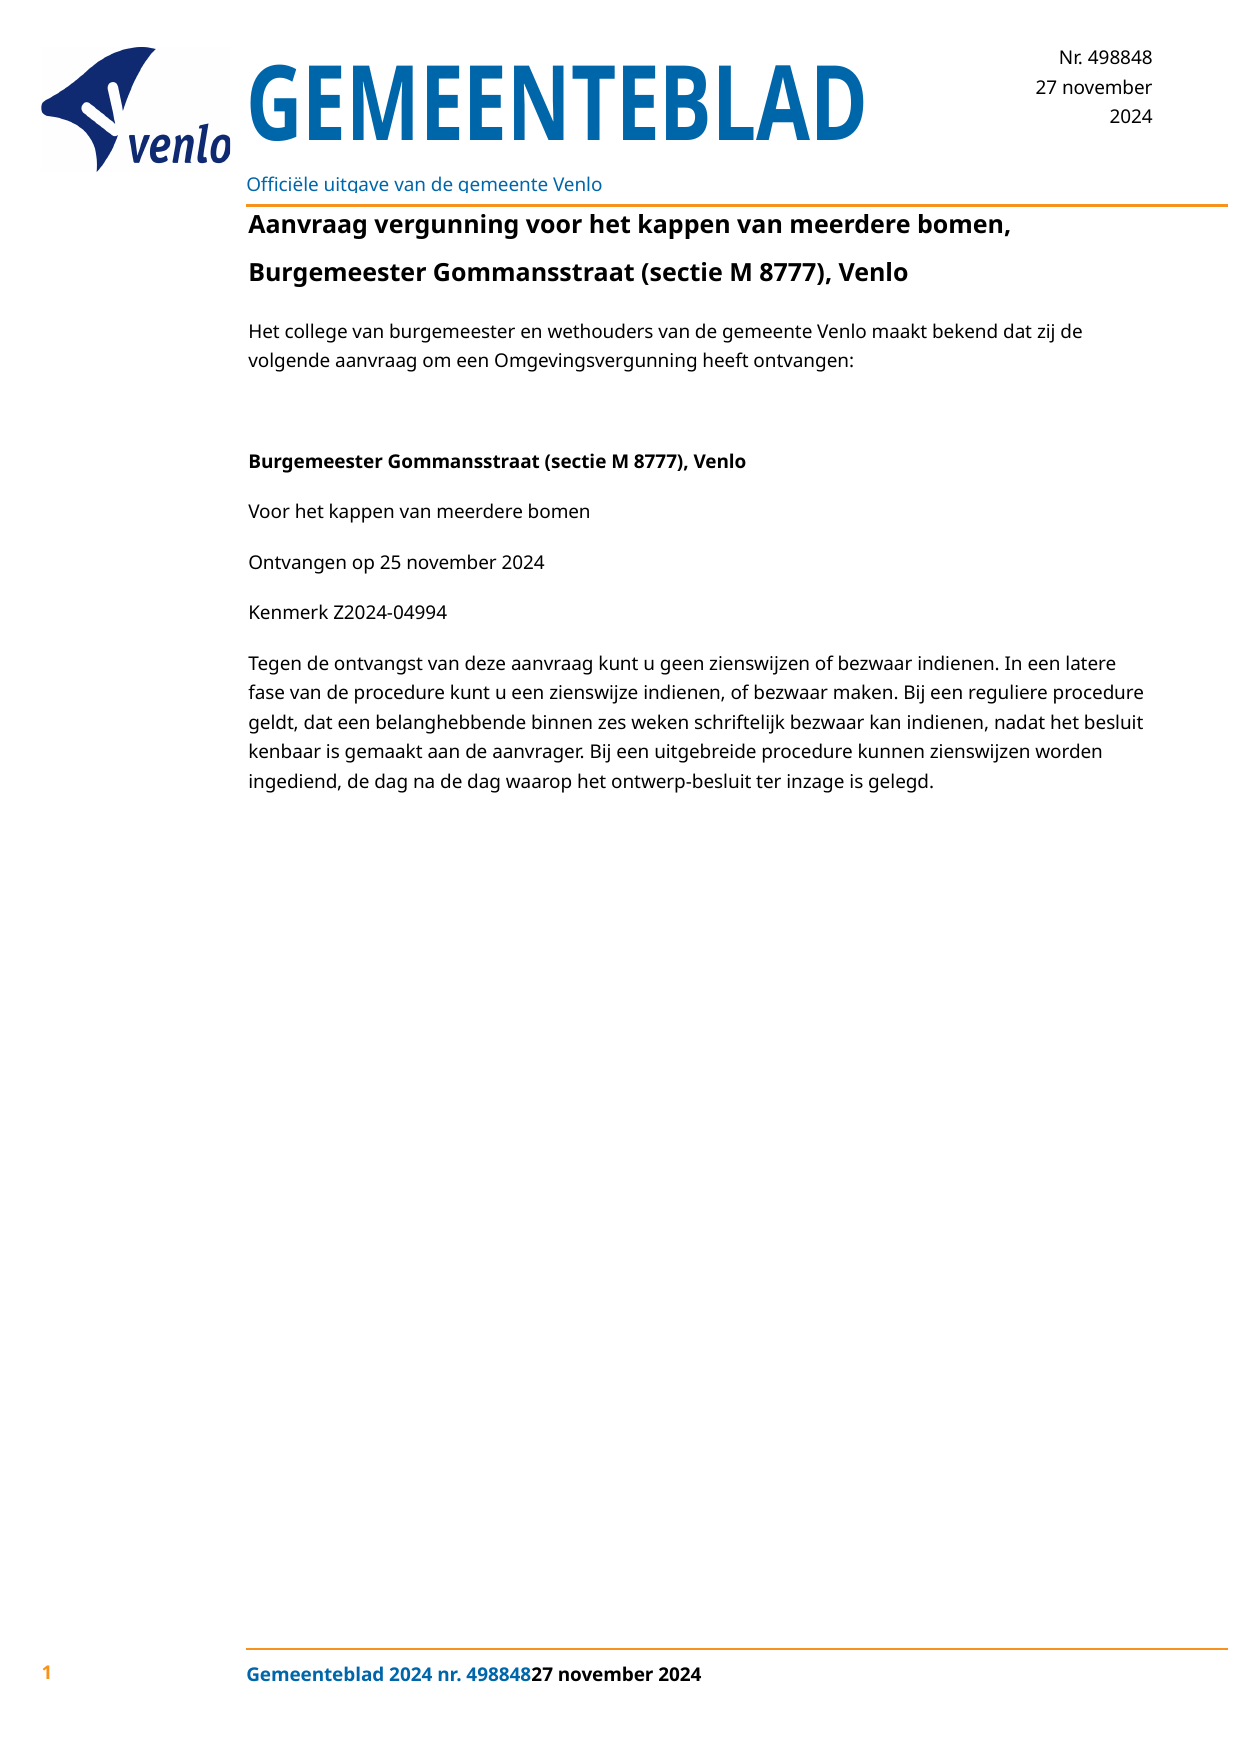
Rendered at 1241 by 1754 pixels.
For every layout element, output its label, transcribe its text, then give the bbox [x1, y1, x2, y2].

text Kenmerk Z2024-04994 [248, 599, 1152, 625]
text Aanvraag vergunning voor het kappen van meerdere bomen, Burgemeester Gommansstraat (sectie M 8777), Venlo [248, 207, 1152, 288]
text Ontvangen op 25 november 2024 [248, 549, 1152, 575]
text Voor het kappen van meerdere bomen [248, 499, 1152, 524]
text Het college van burgemeester en wethouders van de gemeente Venlo maakt bekend dat zij de volgende aanvraag om een Omgevingsvergunning heeft ontvangen: [248, 318, 1152, 373]
picture [41, 47, 231, 172]
text Tegen de ontvangst van deze aanvraag kunt u geen zienswijzen of bezwaar indienen. In een latere fase van de procedure kunt u een zienswijze indienen, of bezwaar maken. Bij een reguliere procedure geldt, dat een belanghebbende binnen zes weken schriftelijk bezwaar kan indienen, nadat het besluit kenbaar is gemaakt aan de aanvrager. Bij een uitgebreide procedure kunnen zienswijzen worden ingediend, de dag na de dag waarop het ontwerp-besluit ter inzage is gelegd. [248, 650, 1152, 794]
text Burgemeester Gommansstraat (sectie M 8777), Venlo [248, 448, 1152, 474]
